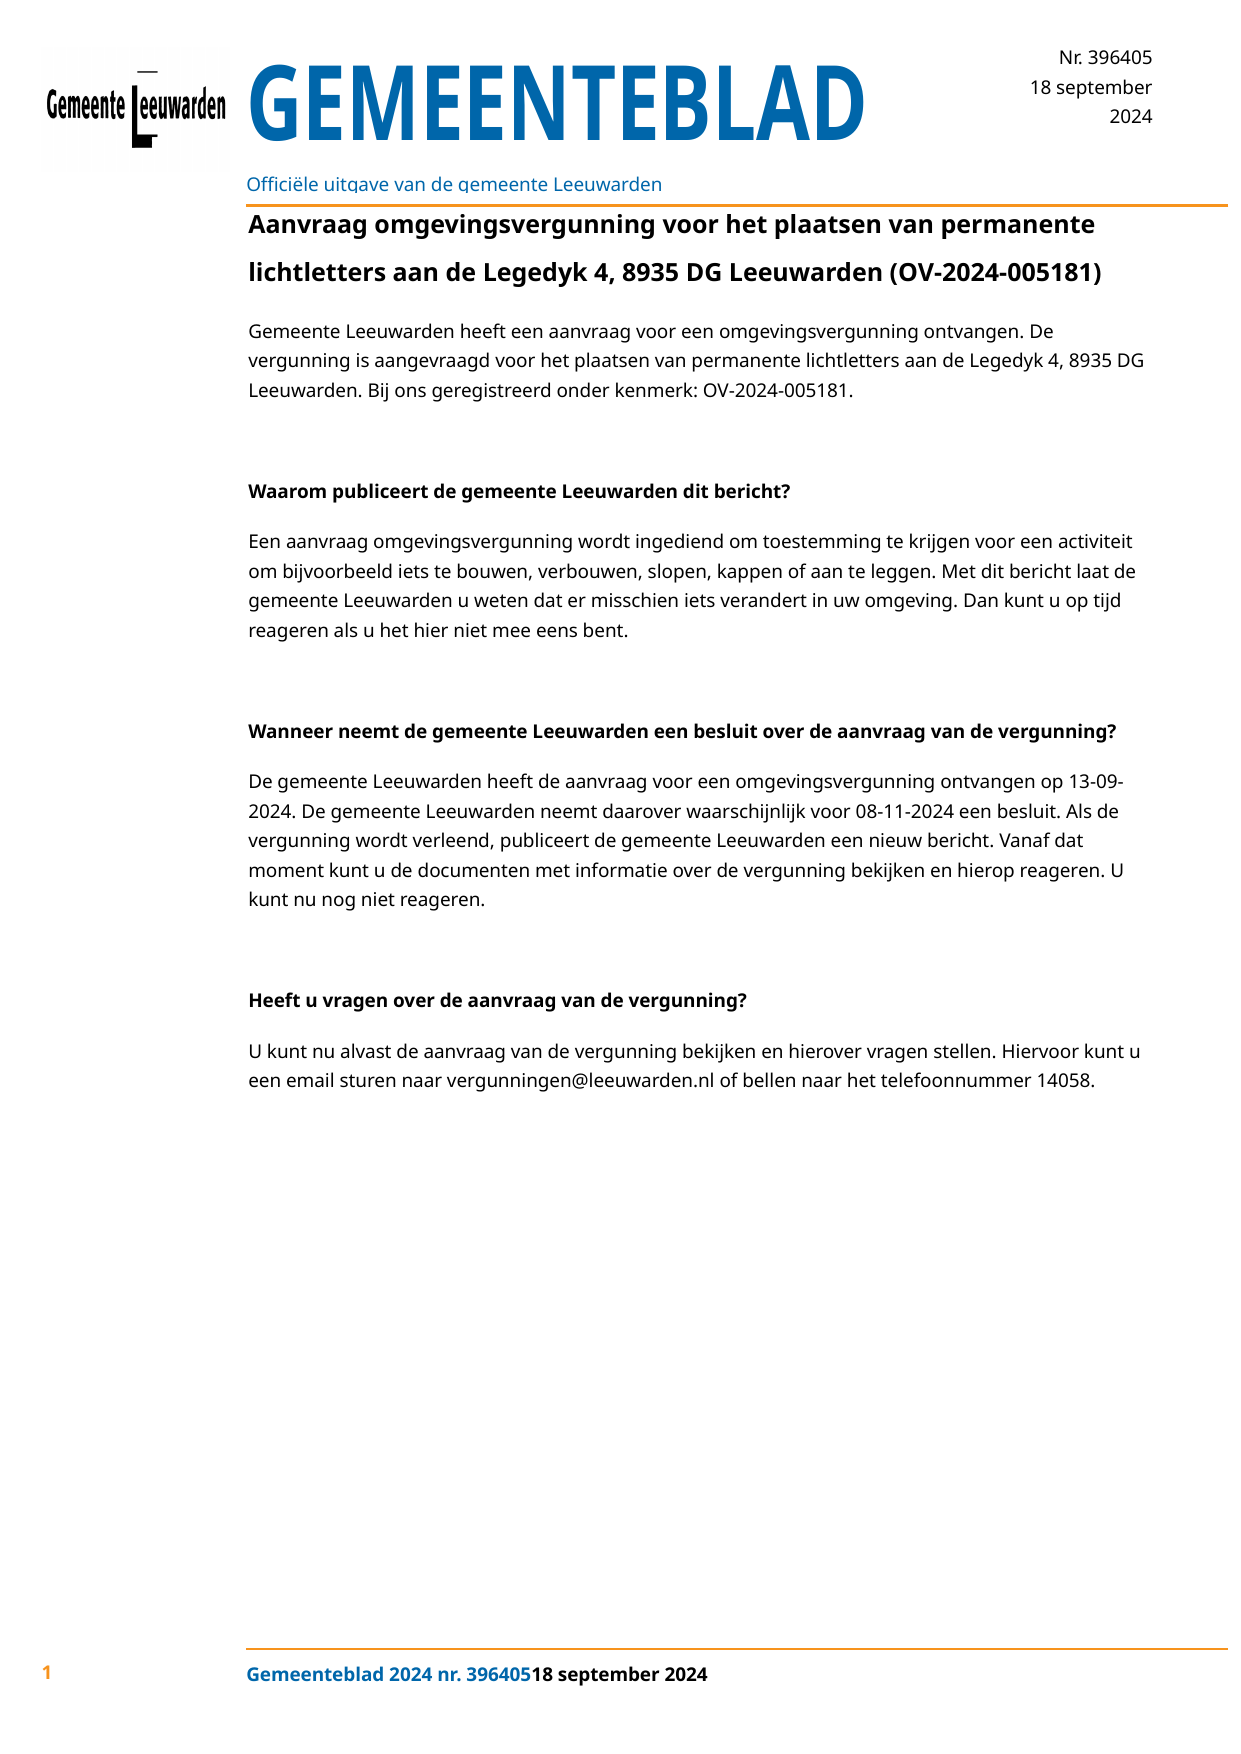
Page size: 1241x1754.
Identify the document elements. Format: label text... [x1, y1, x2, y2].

text Aanvraag omgevingsvergunning voor het plaatsen van permanente lichtletters aan de Legedyk 4, 8935 DG Leeuwarden (OV-2024-005181) [248, 207, 1152, 288]
text De gemeente Leeuwarden heeft de aanvraag voor een omgevingsvergunning ontvangen op 13-09-2024. De gemeente Leeuwarden neemt daarover waarschijnlijk voor 08-11-2024 een besluit. Als de vergunning wordt verleend, publiceert de gemeente Leeuwarden een nieuw bericht. Vanaf dat moment kunt u de documenten met informatie over de vergunning bekijken en hierop reageren. U kunt nu nog niet reageren. [248, 768, 1152, 912]
text Gemeente Leeuwarden heeft een aanvraag voor een omgevingsvergunning ontvangen. De vergunning is aangevraagd voor het plaatsen van permanente lichtletters aan de Legedyk 4, 8935 DG Leeuwarden. Bij ons geregistreerd onder kenmerk: OV-2024-005181. [248, 318, 1152, 403]
text Waarom publiceert de gemeente Leeuwarden dit bericht? [248, 478, 1152, 504]
text Een aanvraag omgevingsvergunning wordt ingediend om toestemming te krijgen voor een activiteit om bijvoorbeeld iets te bouwen, verbouwen, slopen, kappen of aan te leggen. Met dit bericht laat de gemeente Leeuwarden u weten dat er misschien iets verandert in uw omgeving. Dan kunt u op tijd reageren als u het hier niet mee eens bent. [248, 528, 1152, 643]
text Heeft u vragen over de aanvraag van de vergunning? [248, 987, 1152, 1013]
text U kunt nu alvast de aanvraag van de vergunning bekijken en hierover vragen stellen. Hiervoor kunt u een email sturen naar vergunningen@leeuwarden.nl of bellen naar het telefoonnummer 14058. [248, 1038, 1152, 1093]
text Wanneer neemt de gemeente Leeuwarden een besluit over de aanvraag van de vergunning? [248, 718, 1152, 744]
picture [41, 47, 231, 172]
